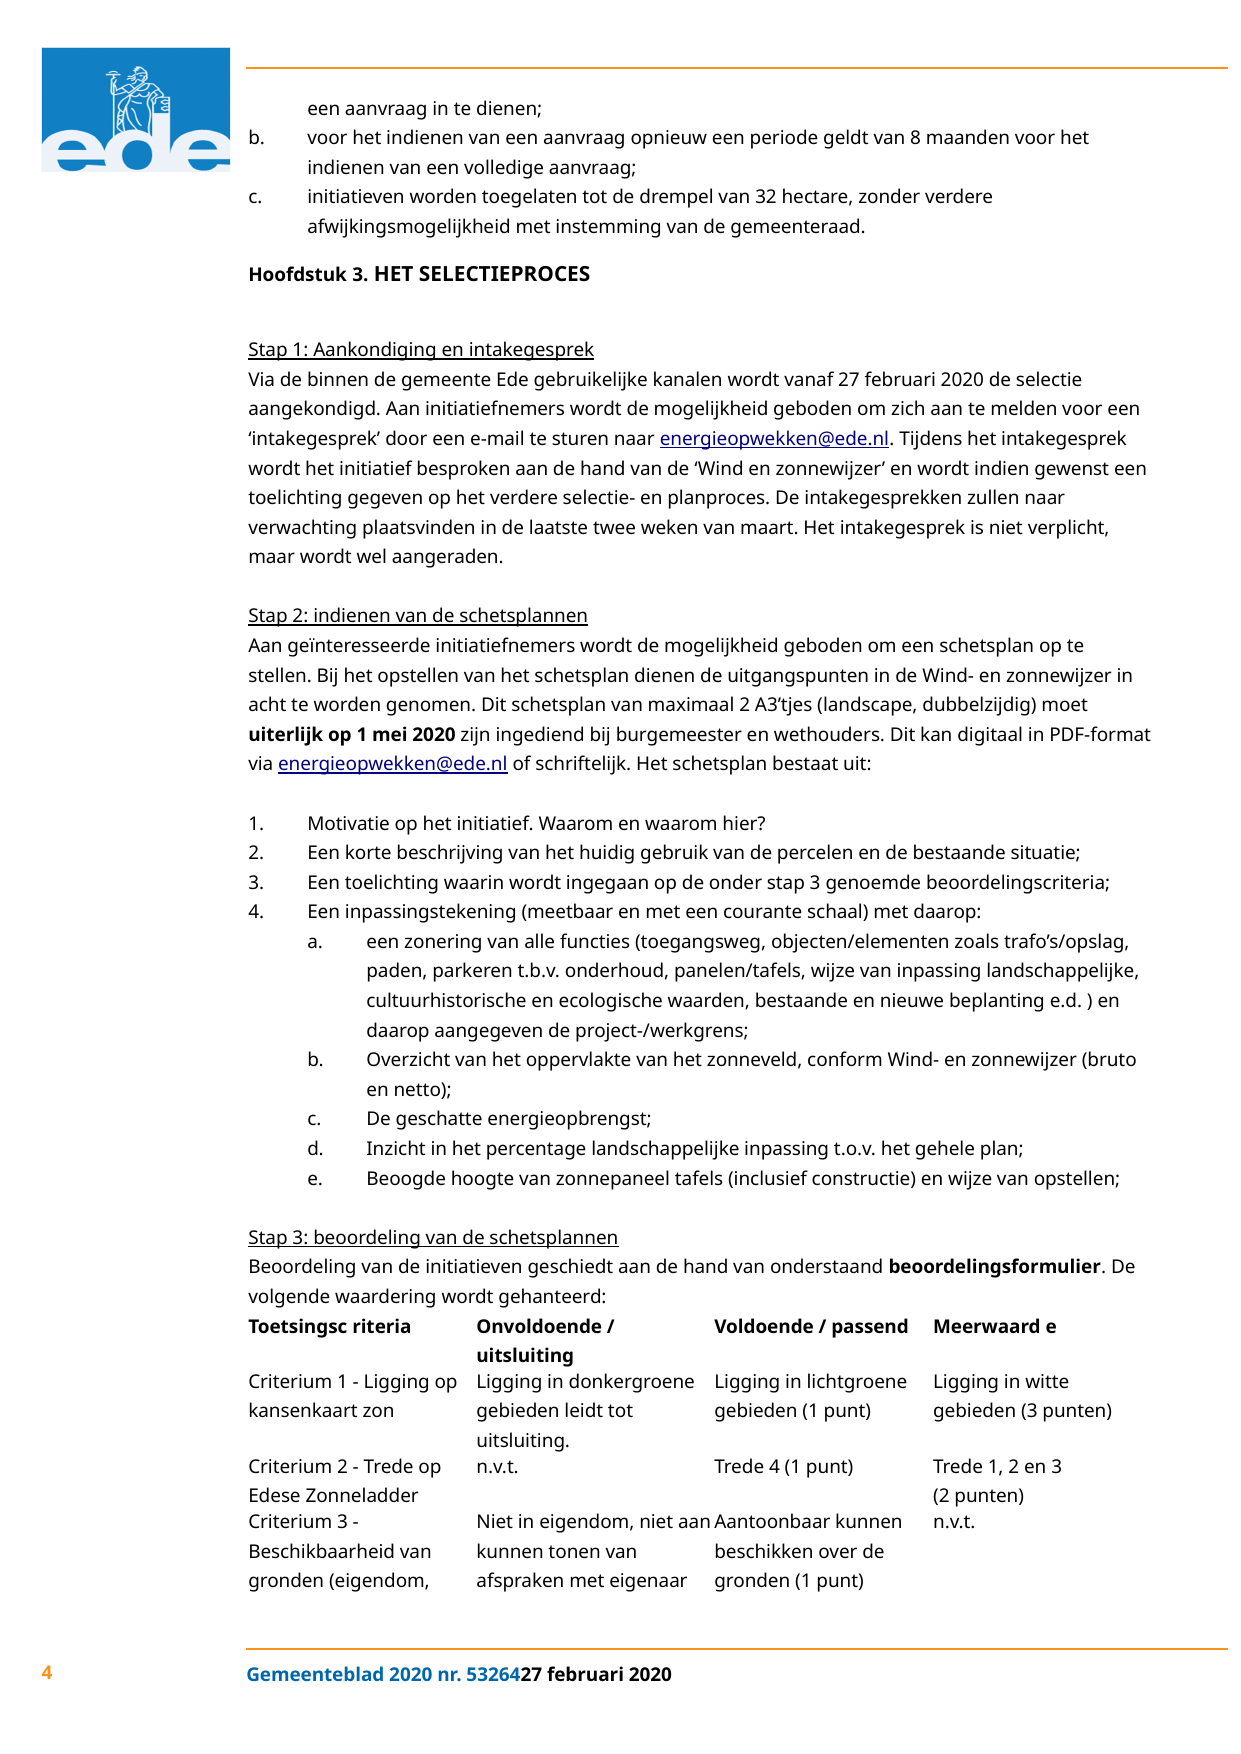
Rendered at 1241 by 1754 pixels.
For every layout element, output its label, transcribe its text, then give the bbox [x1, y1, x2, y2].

table_header Meerwaard e [933, 1313, 1152, 1368]
text Stap 3: beoordeling van de schetsplannen [248, 1224, 1152, 1250]
list initiatieven worden toegelaten tot de drempel van 32 hectare, zonder verdere afwijkingsmogelijkheid met instemming van de gemeenteraad. [248, 183, 1152, 239]
table_cell Ligging in witte gebieden (3 punten) [933, 1368, 1152, 1453]
list een zonering van alle functies (toegangsweg, objecten/elementen zoals trafo’s/opslag, paden, parkeren t.b.v. onderhoud, panelen/tafels, wijze van inpassing landschappelijke, cultuurhistorische en ecologische waarden, bestaande en nieuwe beplanting e.d. ) en daarop aangegeven de project-/werkgrens; [307, 928, 1152, 1043]
text Stap 1: Aankondiging en intakegesprek [248, 336, 1152, 362]
text Hoofdstuk 3. HET SELECTIEPROCES [248, 259, 1152, 287]
list Een korte beschrijving van het huidig gebruik van de percelen en de bestaande situatie; [248, 839, 1152, 865]
table_cell Aantoonbaar kunnen beschikken over de gronden (1 punt) [714, 1508, 933, 1593]
table_cell n.v.t. [476, 1453, 714, 1508]
table_cell Criterium 3 - Beschikbaarheid van gronden (eigendom, [248, 1508, 476, 1593]
table_cell Niet in eigendom, niet aan kunnen tonen van afspraken met eigenaar [476, 1508, 714, 1593]
text Aan geïnteresseerde initiatiefnemers wordt de mogelijkheid geboden om een schetsplan op te stellen. Bij het opstellen van het schetsplan dienen de uitgangspunten in de Wind- en zonnewijzer in acht te worden genomen. Dit schetsplan van maximaal 2 A3’tjes (landscape, dubbelzijdig) moet uiterlijk op 1 mei 2020 zijn ingediend bij burgemeester en wethouders. Dit kan digitaal in PDF-format via energieopwekken@ede.nl of schriftelijk. Het schetsplan bestaat uit: [248, 632, 1152, 776]
table_cell Criterium 2 - Trede op Edese Zonneladder [248, 1453, 476, 1508]
list Motivatie op het initiatief. Waarom en waarom hier? [248, 810, 1152, 836]
table_cell Ligging in lichtgroene gebieden (1 punt) [714, 1368, 933, 1453]
table_cell n.v.t. [933, 1508, 1152, 1593]
list Beoogde hoogte van zonnepaneel tafels (inclusief constructie) en wijze van opstellen; [307, 1165, 1152, 1191]
list De geschatte energieopbrengst; [307, 1106, 1152, 1131]
table_header Voldoende / passend [714, 1313, 933, 1368]
text Beoordeling van de initiatieven geschiedt aan de hand van onderstaand beoordelingsformulier. De volgende waardering wordt gehanteerd: [248, 1253, 1152, 1309]
table_cell Trede 4 (1 punt) [714, 1453, 933, 1508]
table_header Onvoldoende / uitsluiting [476, 1313, 714, 1368]
list Overzicht van het oppervlakte van het zonneveld, conform Wind- en zonnewijzer (bruto en netto); [307, 1046, 1152, 1102]
table_cell Criterium 1 - Ligging op kansenkaart zon [248, 1368, 476, 1453]
list Een inpassingstekening (meetbaar en met een courante schaal) met daarop: [248, 898, 1152, 924]
text Via de binnen de gemeente Ede gebruikelijke kanalen wordt vanaf 27 februari 2020 de selectie aangekondigd. Aan initiatiefnemers wordt de mogelijkheid geboden om zich aan te melden voor een ‘intakegesprek’ door een e-mail te sturen naar energieopwekken@ede.nl. Tijdens het intakegesprek wordt het initiatief besproken aan de hand van de ‘Wind en zonnewijzer’ en wordt indien gewenst een toelichting gegeven op het verdere selectie- en planproces. De intakegesprekken zullen naar verwachting plaatsvinden in de laatste twee weken van maart. Het intakegesprek is niet verplicht, maar wordt wel aangeraden. [248, 366, 1152, 569]
list Een toelichting waarin wordt ingegaan op de onder stap 3 genoemde beoordelingscriteria; [248, 869, 1152, 895]
list Inzicht in het percentage landschappelijke inpassing t.o.v. het gehele plan; [307, 1135, 1152, 1161]
table_header Toetsingsc riteria [248, 1313, 476, 1368]
text Stap 2: indienen van de schetsplannen [248, 603, 1152, 628]
list een aanvraag in te dienen; [248, 95, 1152, 121]
table_cell Ligging in donkergroene gebieden leidt tot uitsluiting. [476, 1368, 714, 1453]
list voor het indienen van een aanvraag opnieuw een periode geldt van 8 maanden voor het indienen van een volledige aanvraag; [248, 124, 1152, 180]
picture [41, 47, 231, 172]
table_cell Trede 1, 2 en 3 (2 punten) [933, 1453, 1152, 1508]
